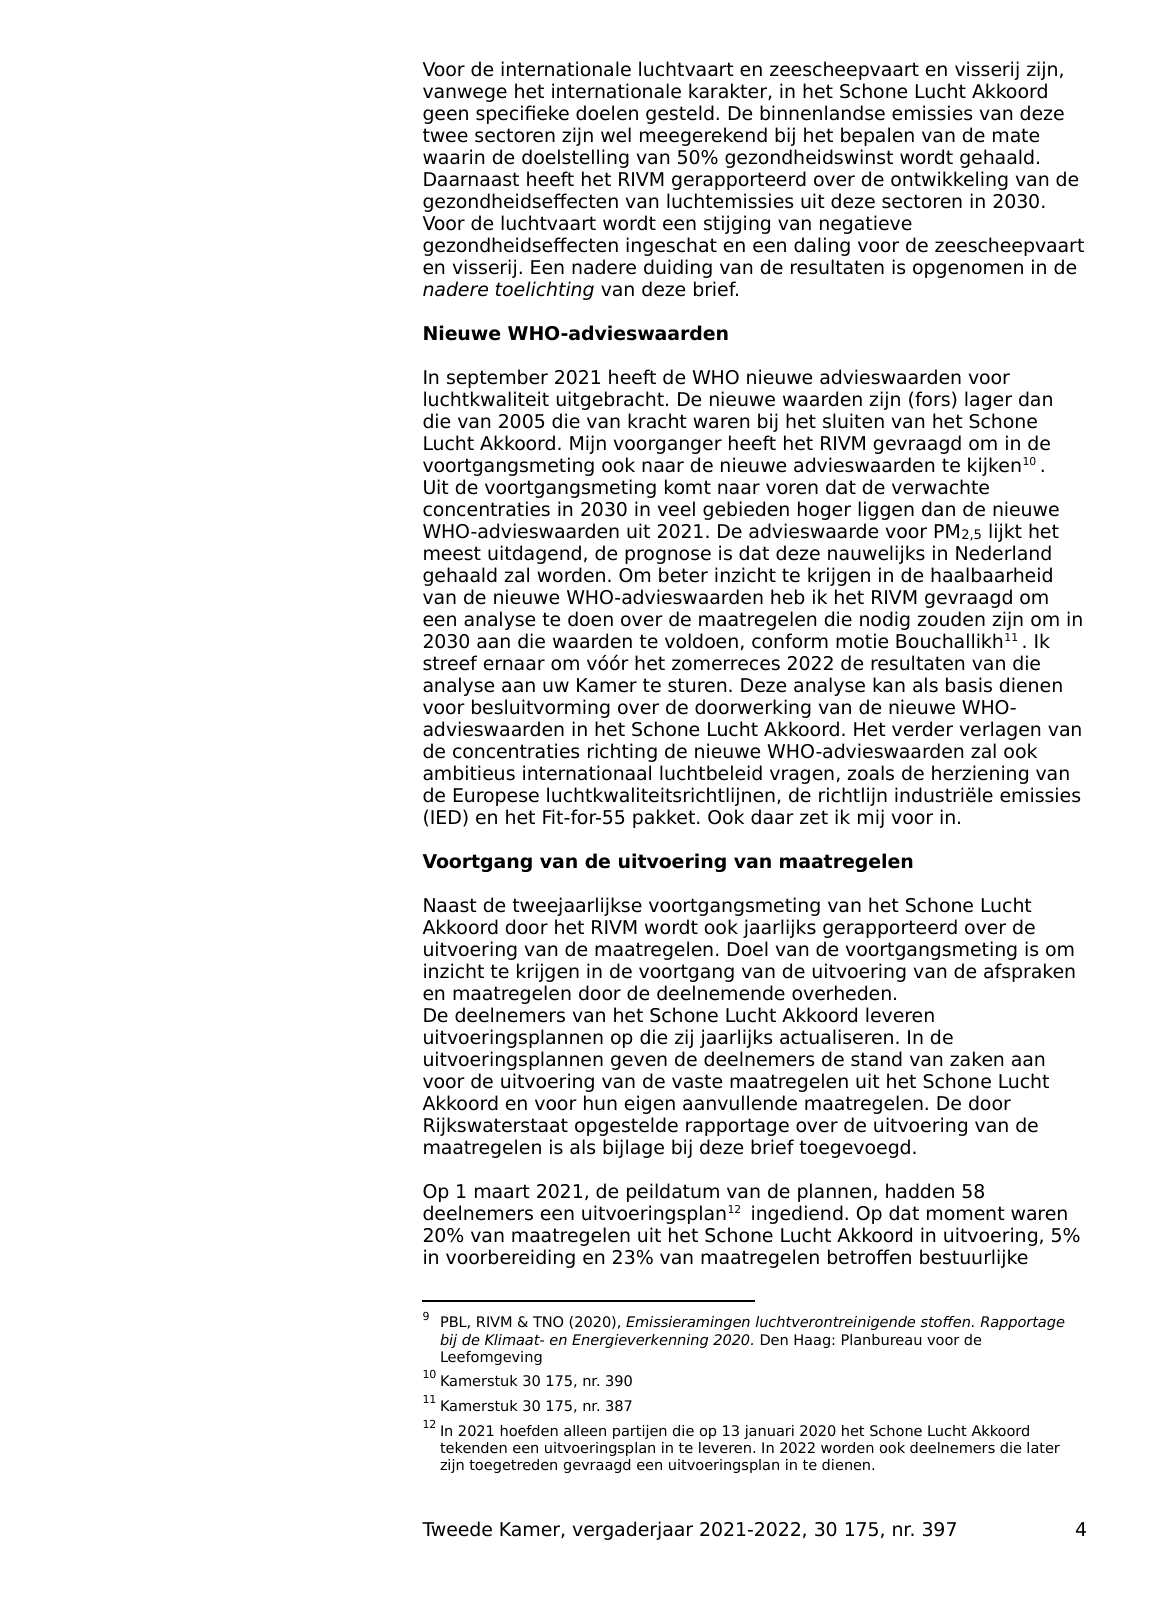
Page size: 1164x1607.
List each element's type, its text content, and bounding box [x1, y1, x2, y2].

text In 2021 hoefden alleen partijen die op 13 januari 2020 het Schone Lucht Akkoord tekenden een uitvoeringsplan in te leveren. In 2022 worden ook deelnemers die later zijn toegetreden gevraagd een uitvoeringsplan in te dienen. [422, 1418, 1087, 1474]
text Voor de internationale luchtvaart en zeescheepvaart en visserij zijn, vanwege het internationale karakter, in het Schone Lucht Akkoord geen specifieke doelen gesteld. De binnenlandse emissies van deze twee sectoren zijn wel meegerekend bij het bepalen van de mate waarin de doelstelling van 50% gezondheidswinst wordt gehaald. Daarnaast heeft het RIVM gerapporteerd over de ontwikkeling van de gezondheidseffecten van luchtemissies uit deze sectoren in 2030. Voor de luchtvaart wordt een stijging van negatieve gezondheidseffecten ingeschat en een daling voor de zeescheepvaart en visserij. Een nadere duiding van de resultaten is opgenomen in de nadere toelichting van deze brief. [422, 59, 1087, 301]
subtitle Nieuwe WHO-advieswaarden [422, 323, 1087, 345]
text Kamerstuk 30 175, nr. 387 [422, 1393, 1087, 1416]
text Kamerstuk 30 175, nr. 390 [422, 1368, 1087, 1391]
text Uit de voortgangsmeting komt naar voren dat de verwachte concentraties in 2030 in veel gebieden hoger liggen dan de nieuwe WHO-advieswaarden uit 2021. De advieswaarde voor PM2,5 lijkt het meest uitdagend, de prognose is dat deze nauwelijks in Nederland gehaald zal worden. Om beter inzicht te krijgen in de haalbaarheid van de nieuwe WHO-advieswaarden heb ik het RIVM gevraagd om een analyse te doen over de maatregelen die nodig zouden zijn om in 2030 aan die waarden te voldoen, conform motie Bouchallikh. Ik streef ernaar om vóór het zomerreces 2022 de resultaten van die analyse aan uw Kamer te sturen. Deze analyse kan als basis dienen voor besluitvorming over de doorwerking van de nieuwe WHO-advieswaarden in het Schone Lucht Akkoord. Het verder verlagen van de concentraties richting de nieuwe WHO-advieswaarden zal ook ambitieus internationaal luchtbeleid vragen, zoals de herziening van de Europese luchtkwaliteitsrichtlijnen, de richtlijn industriële emissies (IED) en het Fit-for-55 pakket. Ook daar zet ik mij voor in. [422, 477, 1087, 829]
text De deelnemers van het Schone Lucht Akkoord leveren uitvoeringsplannen op die zij jaarlijks actualiseren. In de uitvoeringsplannen geven de deelnemers de stand van zaken aan voor de uitvoering van de vaste maatregelen uit het Schone Lucht Akkoord en voor hun eigen aanvullende maatregelen. De door Rijkswaterstaat opgestelde rapportage over de uitvoering van de maatregelen is als bijlage bij deze brief toegevoegd. [422, 1005, 1087, 1159]
text PBL, RIVM & TNO (2020), Emissieramingen luchtverontreinigende stoffen. Rapportage bij de Klimaat- en Energieverkenning 2020. Den Haag: Planbureau voor de Leefomgeving [422, 1310, 1087, 1366]
subtitle Voortgang van de uitvoering van maatregelen [422, 851, 1087, 873]
text Naast de tweejaarlijkse voortgangsmeting van het Schone Lucht Akkoord door het RIVM wordt ook jaarlijks gerapporteerd over de uitvoering van de maatregelen. Doel van de voortgangsmeting is om inzicht te krijgen in de voortgang van de uitvoering van de afspraken en maatregelen door de deelnemende overheden. [422, 895, 1087, 1005]
text Op 1 maart 2021, de peildatum van de plannen, hadden 58 deelnemers een uitvoeringsplan ingediend. Op dat moment waren 20% van maatregelen uit het Schone Lucht Akkoord in uitvoering, 5% in voorbereiding en 23% van maatregelen betroffen bestuurlijke [422, 1181, 1087, 1269]
text In september 2021 heeft de WHO nieuwe advieswaarden voor luchtkwaliteit uitgebracht. De nieuwe waarden zijn (fors) lager dan die van 2005 die van kracht waren bij het sluiten van het Schone Lucht Akkoord. Mijn voorganger heeft het RIVM gevraagd om in de voortgangsmeting ook naar de nieuwe advieswaarden te kijken. [422, 367, 1087, 477]
